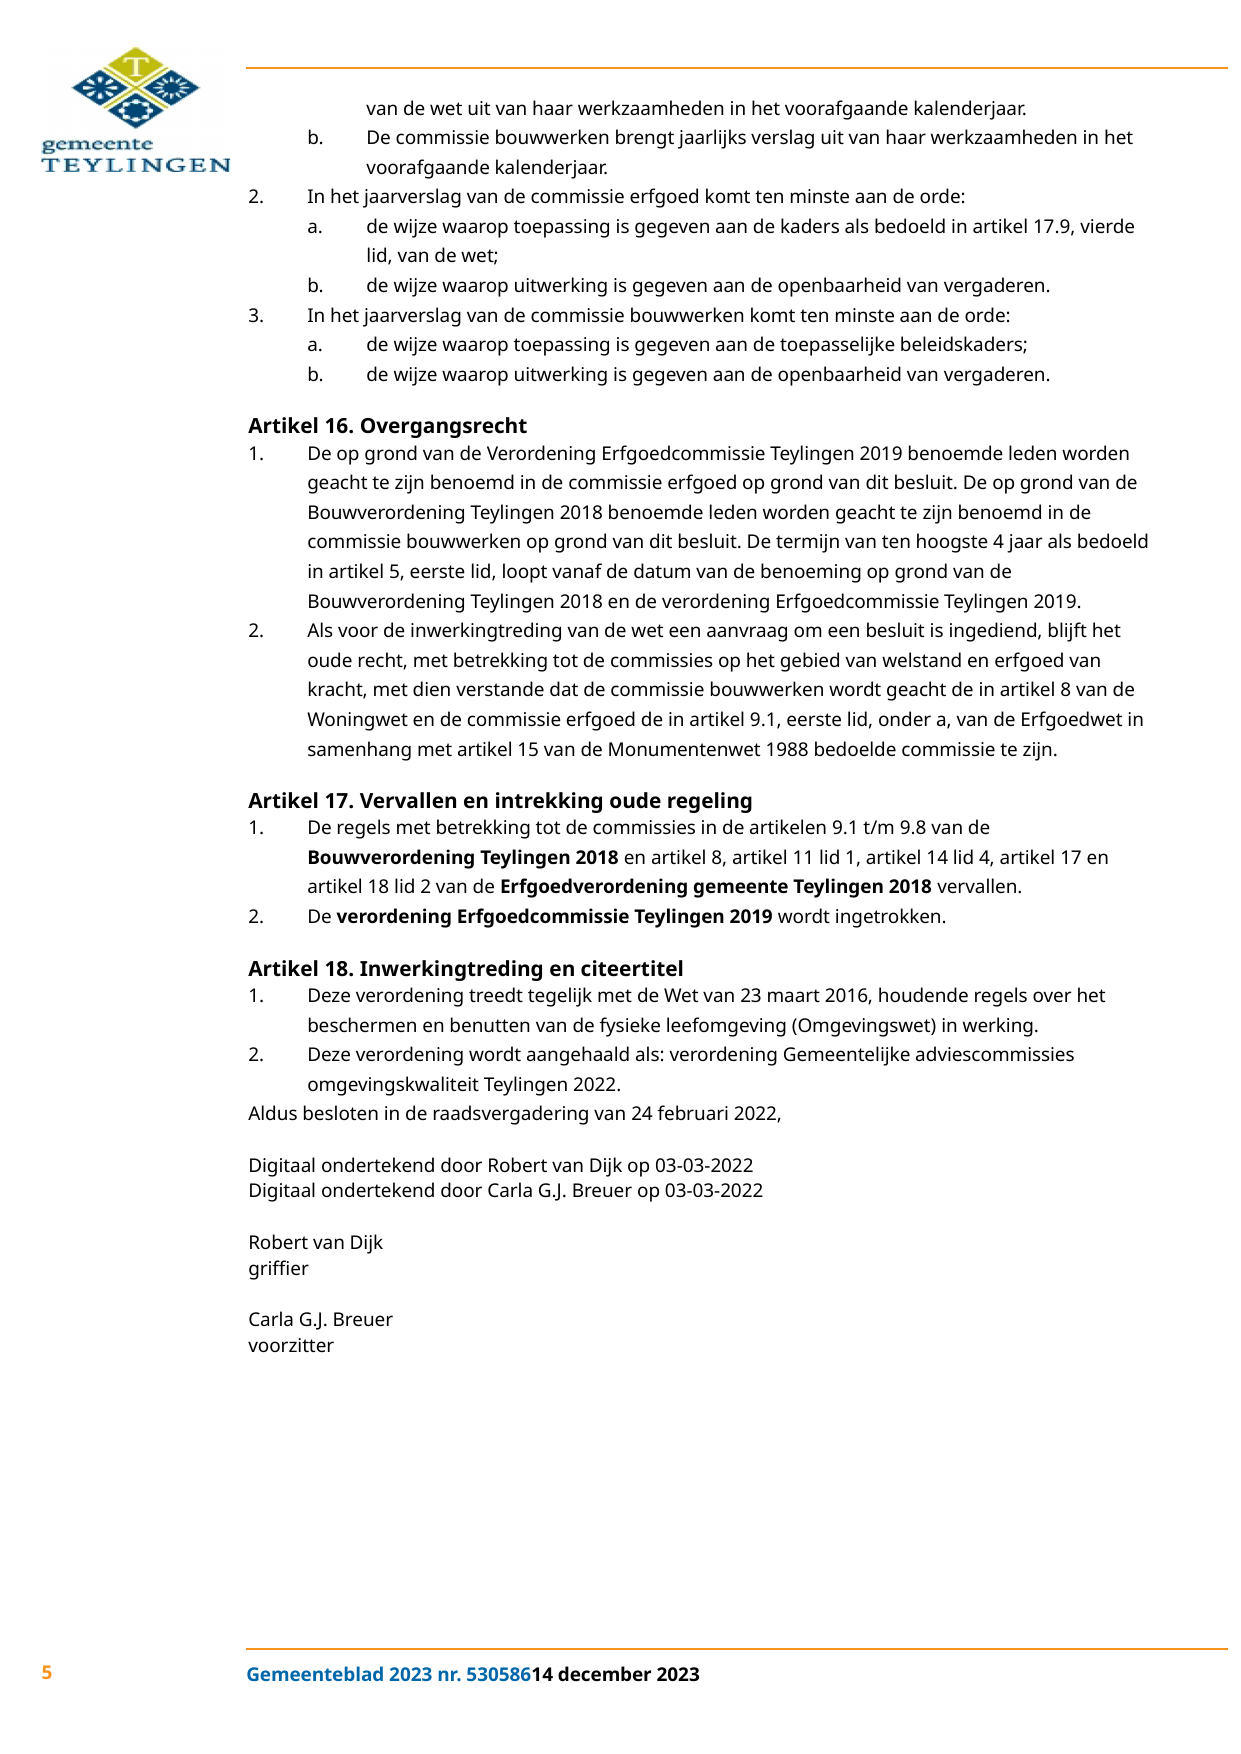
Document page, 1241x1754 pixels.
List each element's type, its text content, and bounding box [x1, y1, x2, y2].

list Deze verordening wordt aangehaald als: verordening Gemeentelijke adviescommissies omgevingskwaliteit Teylingen 2022. [248, 1041, 1152, 1097]
list Deze verordening treedt tegelijk met de Wet van 23 maart 2016, houdende regels over het beschermen en benutten van de fysieke leefomgeving (Omgevingswet) in werking. [248, 982, 1152, 1037]
list Als voor de inwerkingtreding van de wet een aanvraag om een besluit is ingediend, blijft het oude recht, met betrekking tot de commissies op het gebied van welstand en erfgoed van kracht, met dien verstande dat de commissie bouwwerken wordt geacht de in artikel 8 van de Woningwet en de commissie erfgoed de in artikel 9.1, eerste lid, onder a, van de Erfgoedwet in samenhang met artikel 15 van de Monumentenwet 1988 bedoelde commissie te zijn. [248, 617, 1152, 761]
text Digitaal ondertekend door Robert van Dijk op 03-03-2022 [248, 1152, 1152, 1178]
text voorzitter [248, 1332, 1152, 1358]
list In het jaarverslag van de commissie erfgoed komt ten minste aan de orde: [248, 183, 1152, 209]
text Artikel 16. Overgangsrecht [248, 411, 1152, 440]
text griffier [248, 1255, 1152, 1281]
text Robert van Dijk [248, 1229, 1152, 1255]
list de wijze waarop toepassing is gegeven aan de toepasselijke beleidskaders; [307, 331, 1152, 357]
text Digitaal ondertekend door Carla G.J. Breuer op 03-03-2022 [248, 1178, 1152, 1203]
list De verordening Erfgoedcommissie Teylingen 2019 wordt ingetrokken. [248, 903, 1152, 929]
list van de wet uit van haar werkzaamheden in het voorafgaande kalenderjaar. [307, 95, 1152, 121]
list de wijze waarop uitwerking is gegeven aan de openbaarheid van vergaderen. [307, 361, 1152, 387]
list De regels met betrekking tot de commissies in de artikelen 9.1 t/m 9.8 van de Bouwverordening Teylingen 2018 en artikel 8, artikel 11 lid 1, artikel 14 lid 4, artikel 17 en artikel 18 lid 2 van de Erfgoedverordening gemeente Teylingen 2018 vervallen. [248, 814, 1152, 899]
picture [41, 47, 231, 172]
text Carla G.J. Breuer [248, 1306, 1152, 1332]
text Aldus besloten in de raadsvergadering van 24 februari 2022, [248, 1101, 1152, 1126]
list De op grond van de Verordening Erfgoedcommissie Teylingen 2019 benoemde leden worden geacht te zijn benoemd in de commissie erfgoed op grond van dit besluit. De op grond van de Bouwverordening Teylingen 2018 benoemde leden worden geacht te zijn benoemd in de commissie bouwwerken op grond van dit besluit. De termijn van ten hoogste 4 jaar als bedoeld in artikel 5, eerste lid, loopt vanaf de datum van de benoeming op grond van de Bouwverordening Teylingen 2018 en de verordening Erfgoedcommissie Teylingen 2019. [248, 440, 1152, 613]
list In het jaarverslag van de commissie bouwwerken komt ten minste aan de orde: [248, 302, 1152, 328]
list de wijze waarop toepassing is gegeven aan de kaders als bedoeld in artikel 17.9, vierde lid, van de wet; [307, 213, 1152, 268]
list de wijze waarop uitwerking is gegeven aan de openbaarheid van vergaderen. [307, 272, 1152, 298]
text Artikel 17. Vervallen en intrekking oude regeling [248, 786, 1152, 814]
text Artikel 18. Inwerkingtreding en citeertitel [248, 954, 1152, 982]
list De commissie bouwwerken brengt jaarlijks verslag uit van haar werkzaamheden in het voorafgaande kalenderjaar. [307, 124, 1152, 180]
